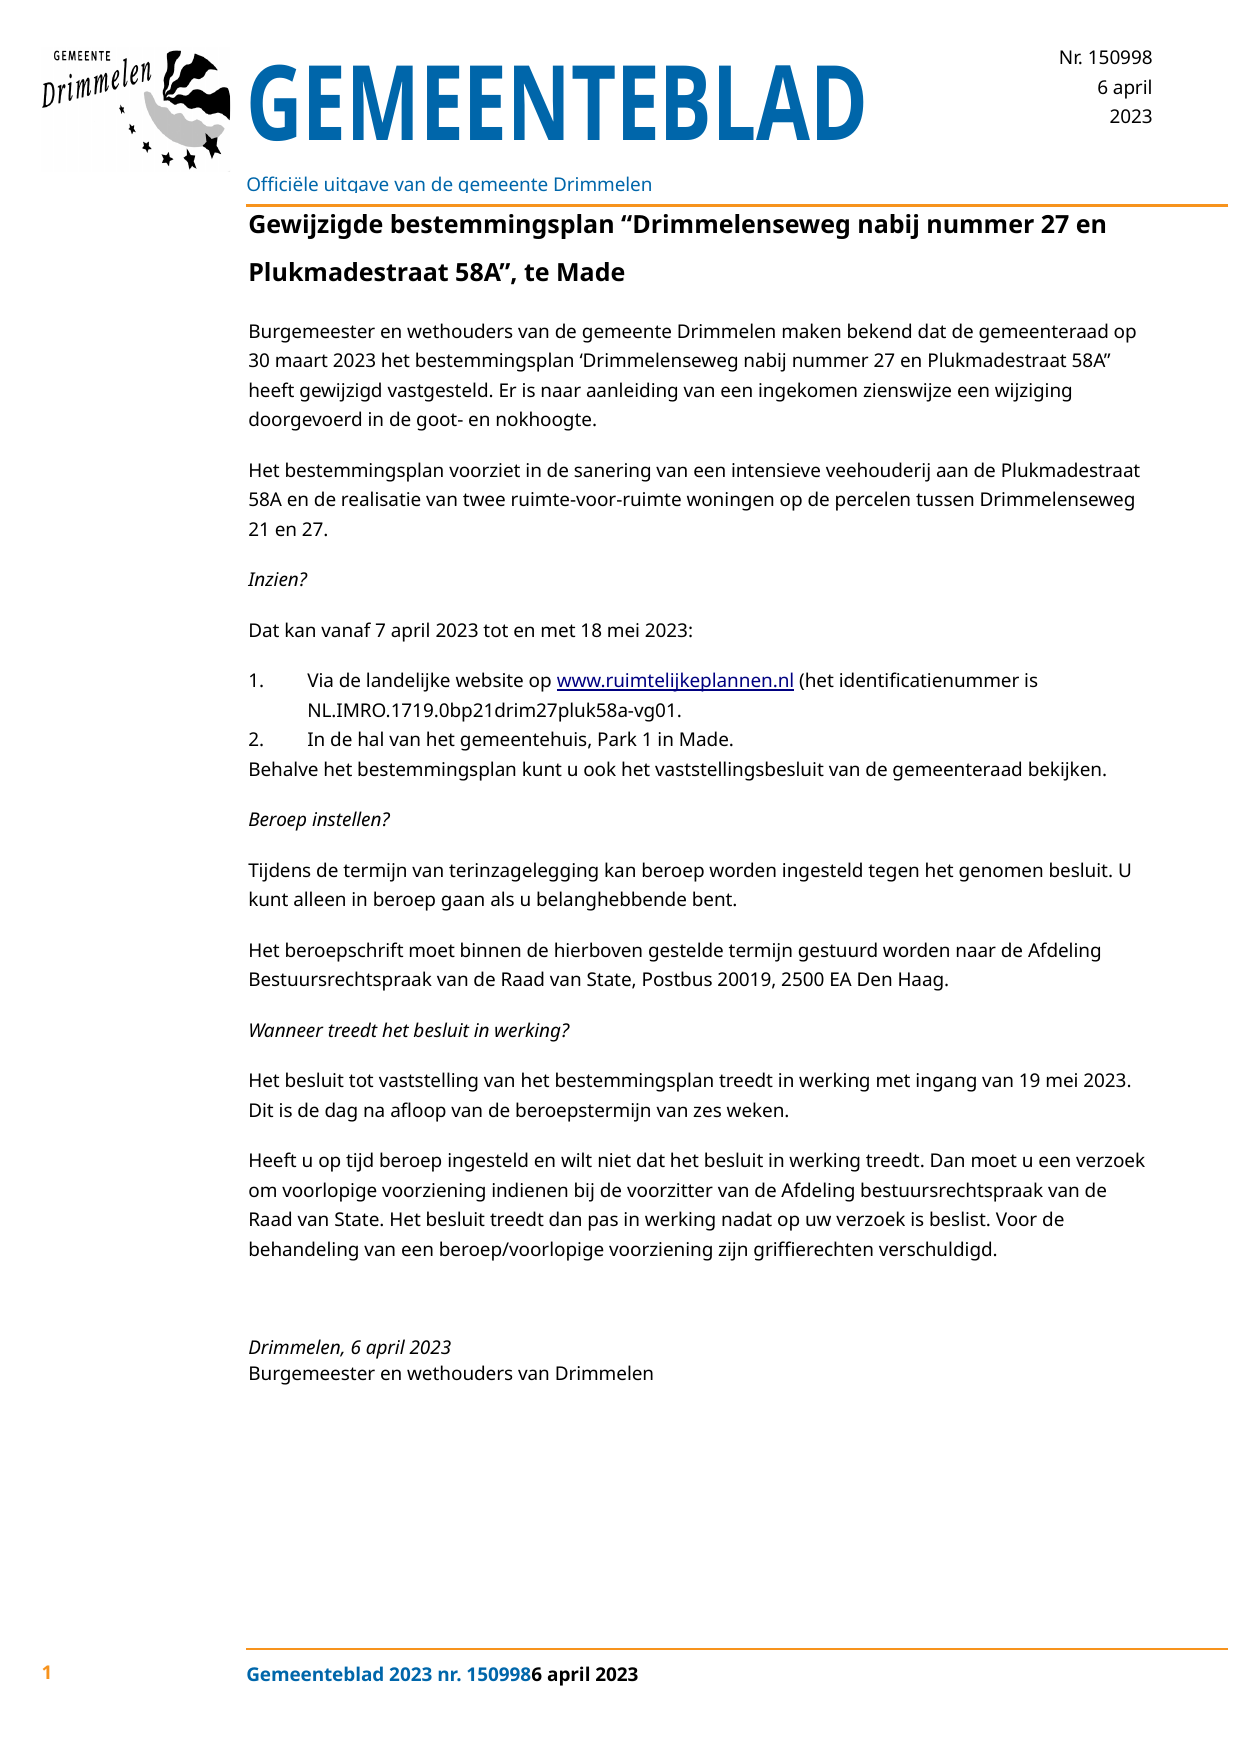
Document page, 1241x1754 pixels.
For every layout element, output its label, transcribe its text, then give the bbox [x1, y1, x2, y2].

text Tijdens de termijn van terinzagelegging kan beroep worden ingesteld tegen het genomen besluit. U kunt alleen in beroep gaan als u belanghebbende bent. [248, 857, 1152, 912]
text Inzien? [248, 567, 1152, 592]
text Burgemeester en wethouders van de gemeente Drimmelen maken bekend dat de gemeenteraad op 30 maart 2023 het bestemmingsplan ‘Drimmelenseweg nabij nummer 27 en Plukmadestraat 58A” heeft gewijzigd vastgesteld. Er is naar aanleiding van een ingekomen zienswijze een wijziging doorgevoerd in de goot- en nokhoogte. [248, 318, 1152, 432]
list In de hal van het gemeentehuis, Park 1 in Made. [248, 727, 1152, 752]
text Het besluit tot vaststelling van het bestemmingsplan treedt in werking met ingang van 19 mei 2023. Dit is de dag na afloop van de beroepstermijn van zes weken. [248, 1067, 1152, 1123]
text Dat kan vanaf 7 april 2023 tot en met 18 mei 2023: [248, 617, 1152, 643]
list Via de landelijke website op www.ruimtelijkeplannen.nl (het identificatienummer is NL.IMRO.1719.0bp21drim27pluk58a-vg01. [248, 667, 1152, 723]
text Gewijzigde bestemmingsplan “Drimmelenseweg nabij nummer 27 en Plukmadestraat 58A”, te Made [248, 207, 1152, 288]
text Het bestemmingsplan voorziet in de sanering van een intensieve veehouderij aan de Plukmadestraat 58A en de realisatie van twee ruimte-voor-ruimte woningen op de percelen tussen Drimmelenseweg 21 en 27. [248, 457, 1152, 542]
text Behalve het bestemmingsplan kunt u ook het vaststellingsbesluit van de gemeenteraad bekijken. [248, 756, 1152, 782]
text Beroep instellen? [248, 807, 1152, 832]
picture [41, 47, 231, 172]
text Heeft u op tijd beroep ingesteld en wilt niet dat het besluit in werking treedt. Dan moet u een verzoek om voorlopige voorziening indienen bij de voorzitter van de Afdeling bestuursrechtspraak van de Raad van State. Het besluit treedt dan pas in werking nadat op uw verzoek is beslist. Voor de behandeling van een beroep/voorlopige voorziening zijn griffierechten verschuldigd. [248, 1147, 1152, 1262]
text Drimmelen, 6 april 2023 [248, 1334, 1152, 1360]
text Burgemeester en wethouders van Drimmelen [248, 1360, 1152, 1386]
text Wanneer treedt het besluit in werking? [248, 1017, 1152, 1043]
text Het beroepschrift moet binnen de hierboven gestelde termijn gestuurd worden naar de Afdeling Bestuursrechtspraak van de Raad van State, Postbus 20019, 2500 EA Den Haag. [248, 937, 1152, 992]
